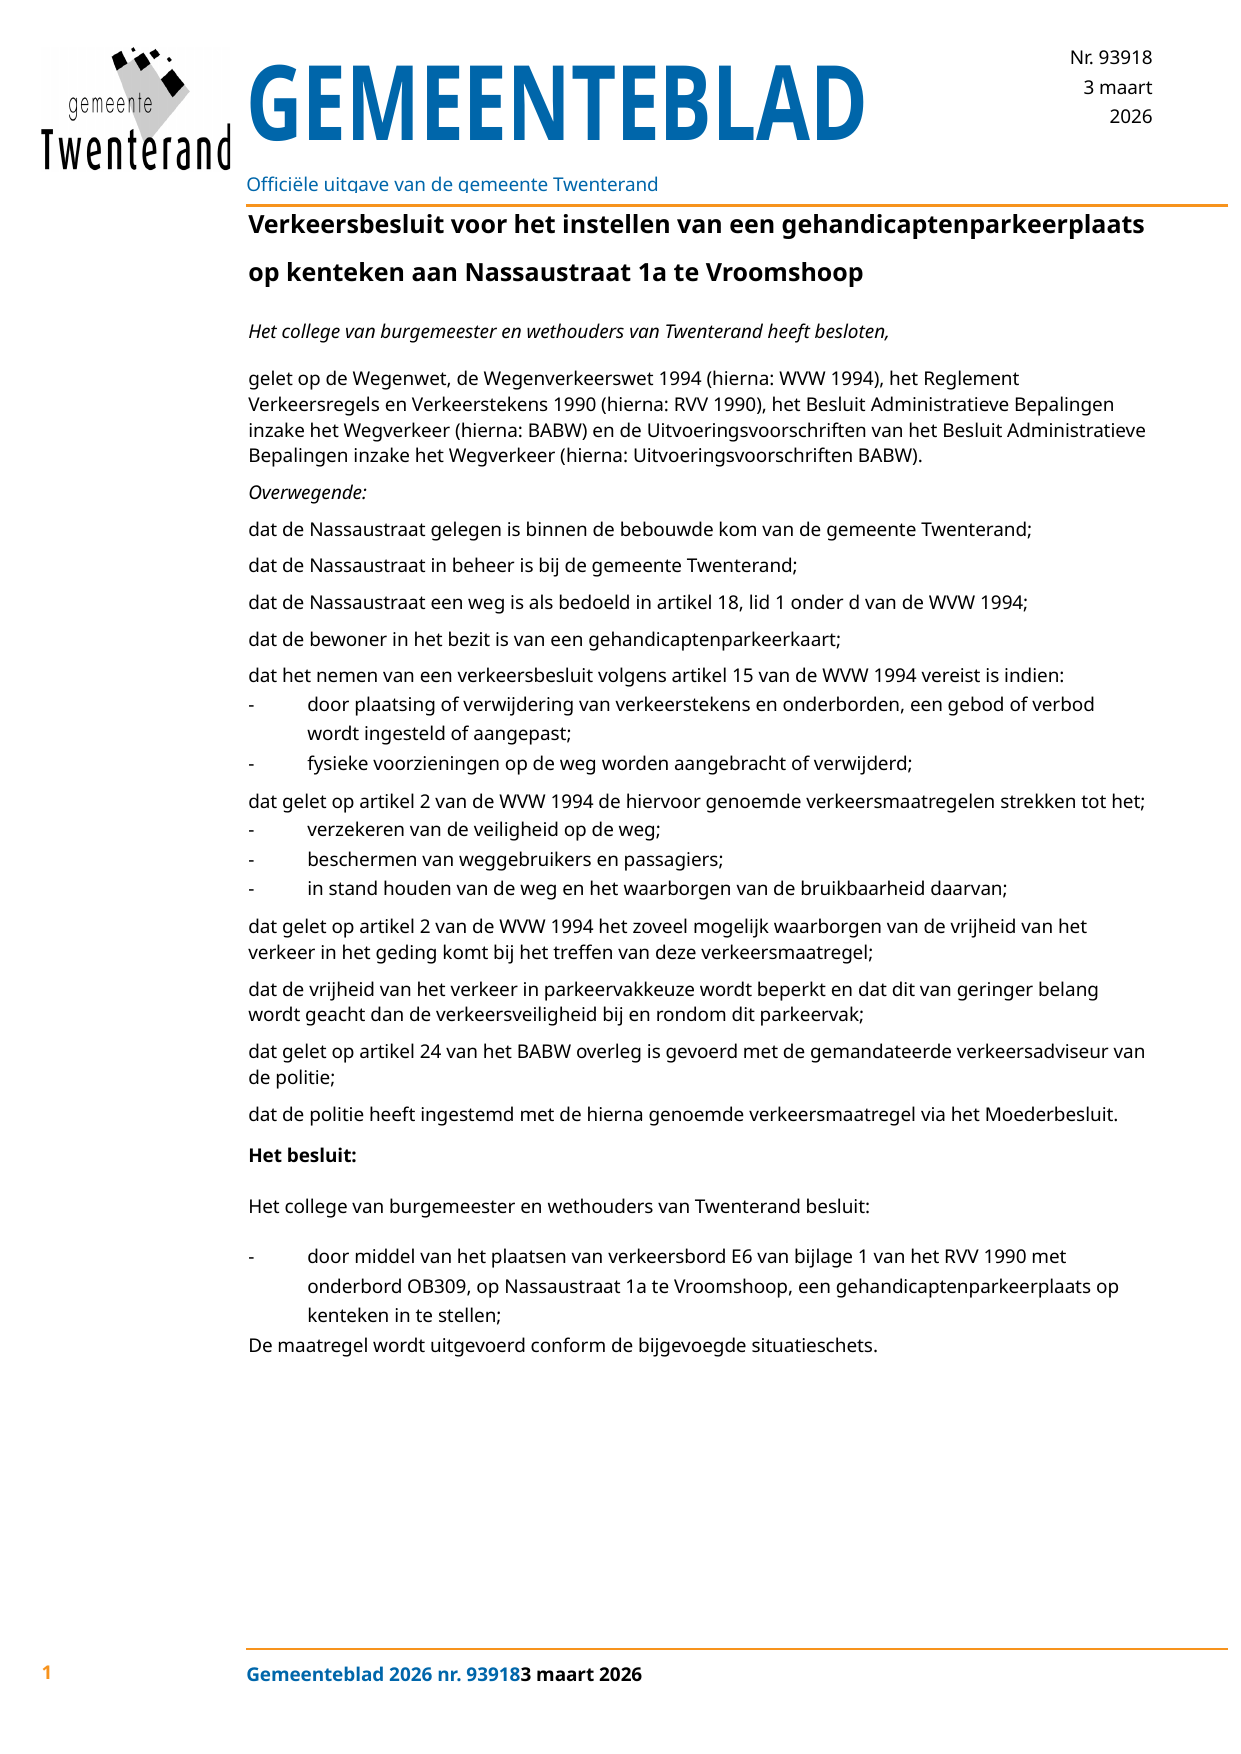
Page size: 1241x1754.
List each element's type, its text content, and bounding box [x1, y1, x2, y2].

list in stand houden van de weg en het waarborgen van de bruikbaarheid daarvan; [248, 876, 1152, 901]
text Het college van burgemeester en wethouders van Twenterand heeft besloten, [248, 318, 1152, 344]
text Verkeersbesluit voor het instellen van een gehandicaptenparkeerplaats op kenteken aan Nassaustraat 1a te Vroomshoop [248, 207, 1152, 288]
list beschermen van weggebruikers en passagiers; [248, 846, 1152, 872]
text Het college van burgemeester en wethouders van Twenterand besluit: [248, 1193, 1152, 1219]
text dat de politie heeft ingestemd met de hierna genoemde verkeersmaatregel via het Moederbesluit. [248, 1101, 1152, 1126]
text Overwegende: [248, 479, 1152, 505]
text dat de vrijheid van het verkeer in parkeervakkeuze wordt beperkt en dat dit van geringer belang wordt geacht dan de verkeersveiligheid bij en rondom dit parkeervak; [248, 976, 1152, 1027]
list fysieke voorzieningen op de weg worden aangebracht of verwijderd; [248, 750, 1152, 776]
text De maatregel wordt uitgevoerd conform de bijgevoegde situatieschets. [248, 1332, 1152, 1358]
text dat de Nassaustraat gelegen is binnen de bebouwde kom van de gemeente Twenterand; [248, 516, 1152, 542]
list door middel van het plaatsen van verkeersbord E6 van bijlage 1 van het RVV 1990 met onderbord OB309, op Nassaustraat 1a te Vroomshoop, een gehandicaptenparkeerplaats op kenteken in te stellen; [248, 1243, 1152, 1328]
text dat de Nassaustraat een weg is als bedoeld in artikel 18, lid 1 onder d van de WVW 1994; [248, 589, 1152, 615]
text dat gelet op artikel 24 van het BABW overleg is gevoerd met de gemandateerde verkeersadviseur van de politie; [248, 1038, 1152, 1090]
list door plaatsing of verwijdering van verkeerstekens en onderborden, een gebod of verbod wordt ingesteld of aangepast; [248, 691, 1152, 746]
text dat de Nassaustraat in beheer is bij de gemeente Twenterand; [248, 553, 1152, 578]
picture [41, 47, 231, 172]
text Het besluit: [248, 1143, 1152, 1168]
text dat gelet op artikel 2 van de WVW 1994 het zoveel mogelijk waarborgen van de vrijheid van het verkeer in het geding komt bij het treffen van deze verkeersmaatregel; [248, 913, 1152, 965]
text dat de bewoner in het bezit is van een gehandicaptenparkeerkaart; [248, 626, 1152, 652]
list verzekeren van de veiligheid op de weg; [248, 816, 1152, 842]
text dat het nemen van een verkeersbesluit volgens artikel 15 van de WVW 1994 vereist is indien: [248, 663, 1152, 688]
text dat gelet op artikel 2 van de WVW 1994 de hiervoor genoemde verkeersmaatregelen strekken tot het; [248, 788, 1152, 814]
text gelet op de Wegenwet, de Wegenverkeerswet 1994 (hierna: WVW 1994), het Reglement Verkeersregels en Verkeerstekens 1990 (hierna: RVV 1990), het Besluit Administratieve Bepalingen inzake het Wegverkeer (hierna: BABW) en de Uitvoeringsvoorschriften van het Besluit Administratieve Bepalingen inzake het Wegverkeer (hierna: Uitvoeringsvoorschriften BABW). [248, 366, 1152, 468]
